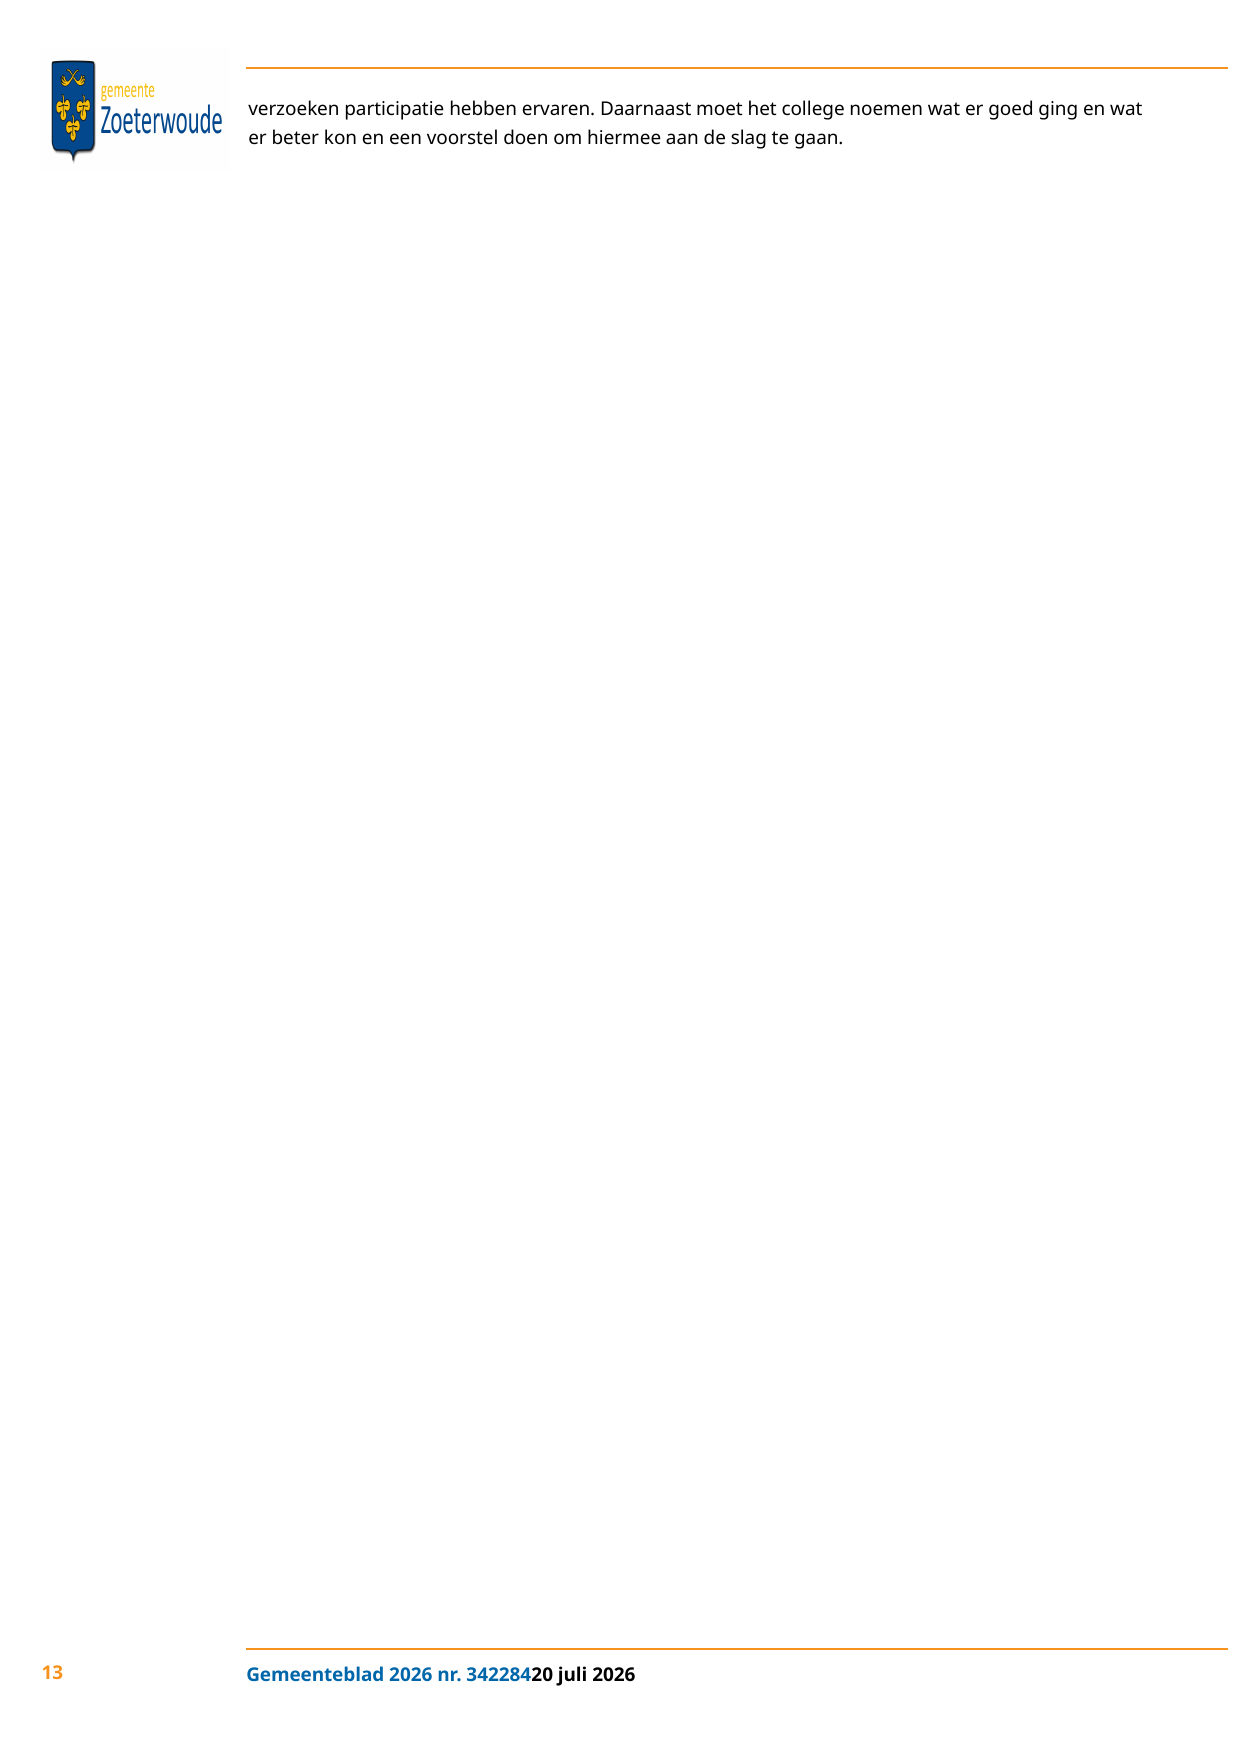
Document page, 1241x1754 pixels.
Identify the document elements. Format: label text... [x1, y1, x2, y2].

picture [41, 47, 231, 172]
text verzoeken participatie hebben ervaren. Daarnaast moet het college noemen wat er goed ging en wat er beter kon en een voorstel doen om hiermee aan de slag te gaan. [248, 95, 1152, 150]
